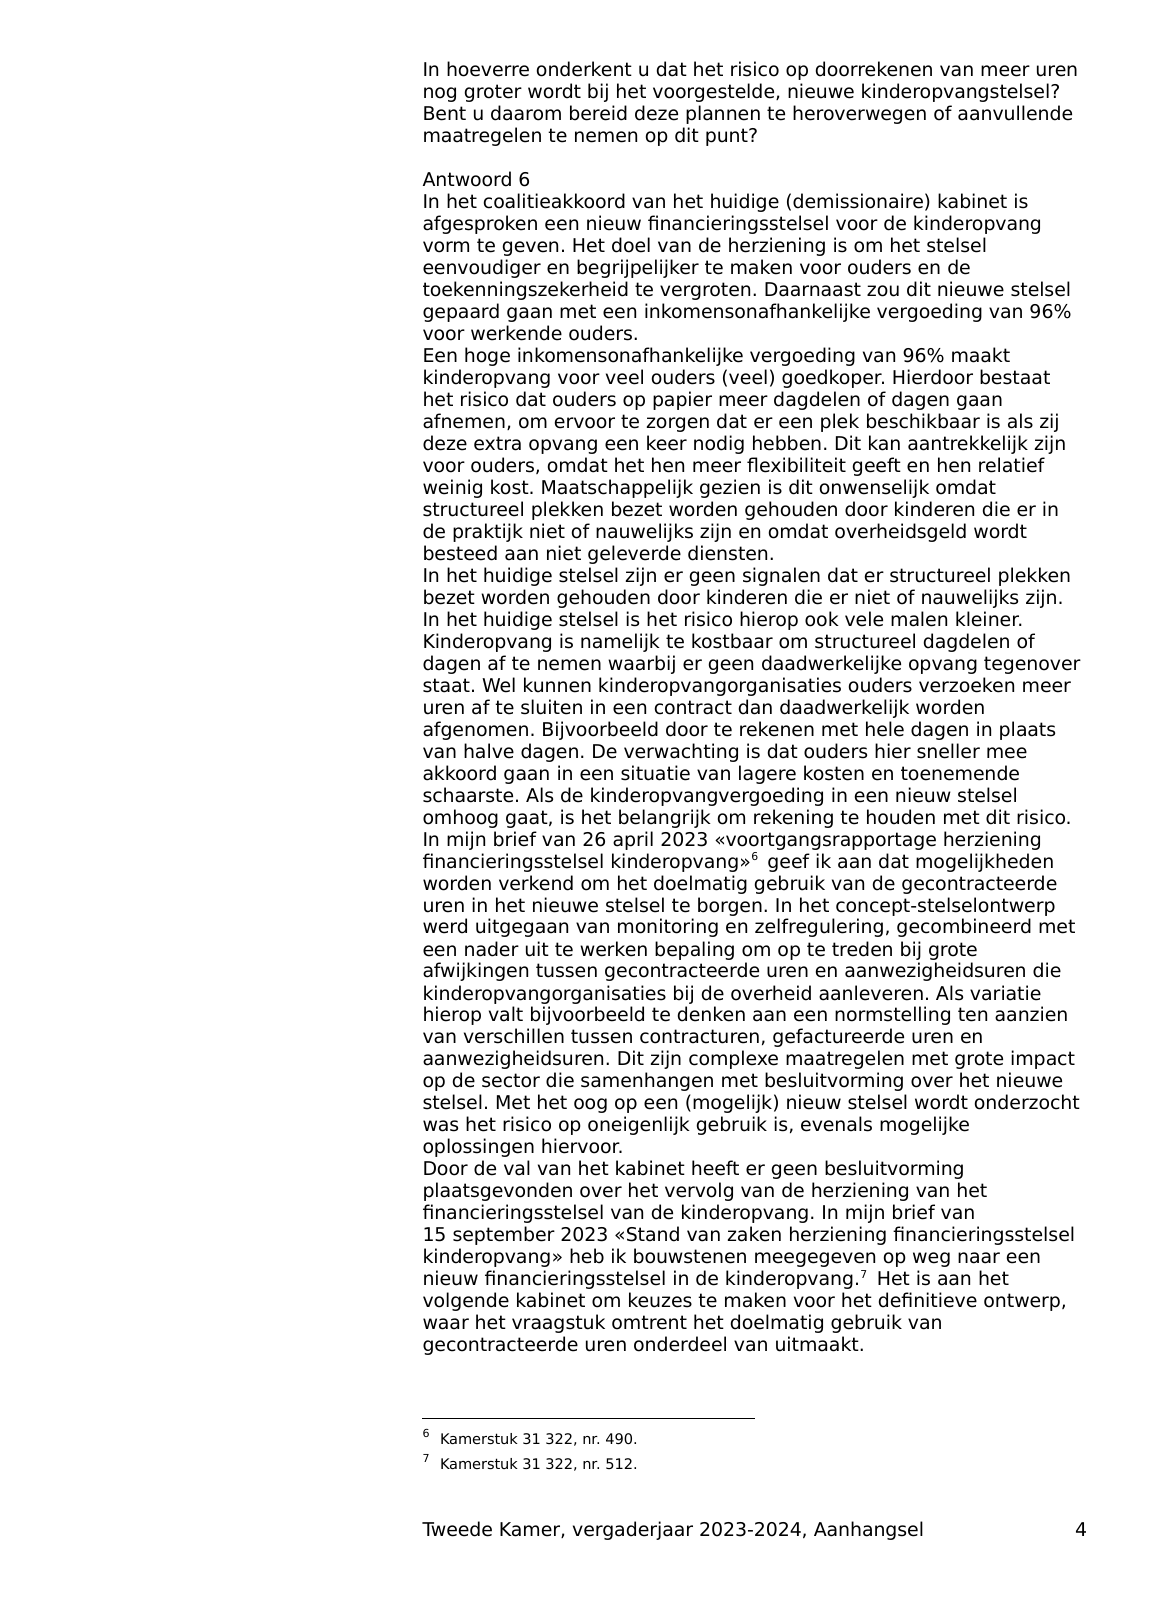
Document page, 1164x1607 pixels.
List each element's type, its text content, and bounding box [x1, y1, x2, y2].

text Antwoord 6 [422, 169, 1087, 191]
text In hoeverre onderkent u dat het risico op doorrekenen van meer uren nog groter wordt bij het voorgestelde, nieuwe kinderopvangstelsel? Bent u daarom bereid deze plannen te heroverwegen of aanvullende maatregelen te nemen op dit punt? [422, 59, 1087, 147]
text In mijn brief van 26 april 2023 «voortgangsrapportage herziening financieringsstelsel kinderopvang» geef ik aan dat mogelijkheden worden verkend om het doelmatig gebruik van de gecontracteerde uren in het nieuwe stelsel te borgen. In het concept-stelselontwerp werd uitgegaan van monitoring en zelfregulering, gecombineerd met een nader uit te werken bepaling om op te treden bij grote afwijkingen tussen gecontracteerde uren en aanwezigheidsuren die kinderopvangorganisaties bij de overheid aanleveren. Als variatie hierop valt bijvoorbeeld te denken aan een normstelling ten aanzien van verschillen tussen contracturen, gefactureerde uren en aanwezigheidsuren. Dit zijn complexe maatregelen met grote impact op de sector die samenhangen met besluitvorming over het nieuwe stelsel. Met het oog op een (mogelijk) nieuw stelsel wordt onderzocht was het risico op oneigenlijk gebruik is, evenals mogelijke oplossingen hiervoor. [422, 828, 1087, 1158]
text Kamerstuk 31 322, nr. 490. [422, 1427, 1087, 1449]
text Kamerstuk 31 322, nr. 512. [422, 1452, 1087, 1474]
text Een hoge inkomensonafhankelijke vergoeding van 96% maakt kinderopvang voor veel ouders (veel) goedkoper. Hierdoor bestaat het risico dat ouders op papier meer dagdelen of dagen gaan afnemen, om ervoor te zorgen dat er een plek beschikbaar is als zij deze extra opvang een keer nodig hebben. Dit kan aantrekkelijk zijn voor ouders, omdat het hen meer flexibiliteit geeft en hen relatief weinig kost. Maatschappelijk gezien is dit onwenselijk omdat structureel plekken bezet worden gehouden door kinderen die er in de praktijk niet of nauwelijks zijn en omdat overheidsgeld wordt besteed aan niet geleverde diensten. [422, 345, 1087, 565]
text In het coalitieakkoord van het huidige (demissionaire) kabinet is afgesproken een nieuw financieringsstelsel voor de kinderopvang vorm te geven. Het doel van de herziening is om het stelsel eenvoudiger en begrijpelijker te maken voor ouders en de toekenningszekerheid te vergroten. Daarnaast zou dit nieuwe stelsel gepaard gaan met een inkomensonafhankelijke vergoeding van 96% voor werkende ouders. [422, 191, 1087, 345]
text Door de val van het kabinet heeft er geen besluitvorming plaatsgevonden over het vervolg van de herziening van het financieringsstelsel van de kinderopvang. In mijn brief van 15 september 2023 «Stand van zaken herziening financieringsstelsel kinderopvang» heb ik bouwstenen meegegeven op weg naar een nieuw financieringsstelsel in de kinderopvang. Het is aan het volgende kabinet om keuzes te maken voor het definitieve ontwerp, waar het vraagstuk omtrent het doelmatig gebruik van gecontracteerde uren onderdeel van uitmaakt. [422, 1158, 1087, 1356]
text In het huidige stelsel zijn er geen signalen dat er structureel plekken bezet worden gehouden door kinderen die er niet of nauwelijks zijn. In het huidige stelsel is het risico hierop ook vele malen kleiner. Kinderopvang is namelijk te kostbaar om structureel dagdelen of dagen af te nemen waarbij er geen daadwerkelijke opvang tegenover staat. Wel kunnen kinderopvangorganisaties ouders verzoeken meer uren af te sluiten in een contract dan daadwerkelijk worden afgenomen. Bijvoorbeeld door te rekenen met hele dagen in plaats van halve dagen. De verwachting is dat ouders hier sneller mee akkoord gaan in een situatie van lagere kosten en toenemende schaarste. Als de kinderopvangvergoeding in een nieuw stelsel omhoog gaat, is het belangrijk om rekening te houden met dit risico. [422, 565, 1087, 828]
